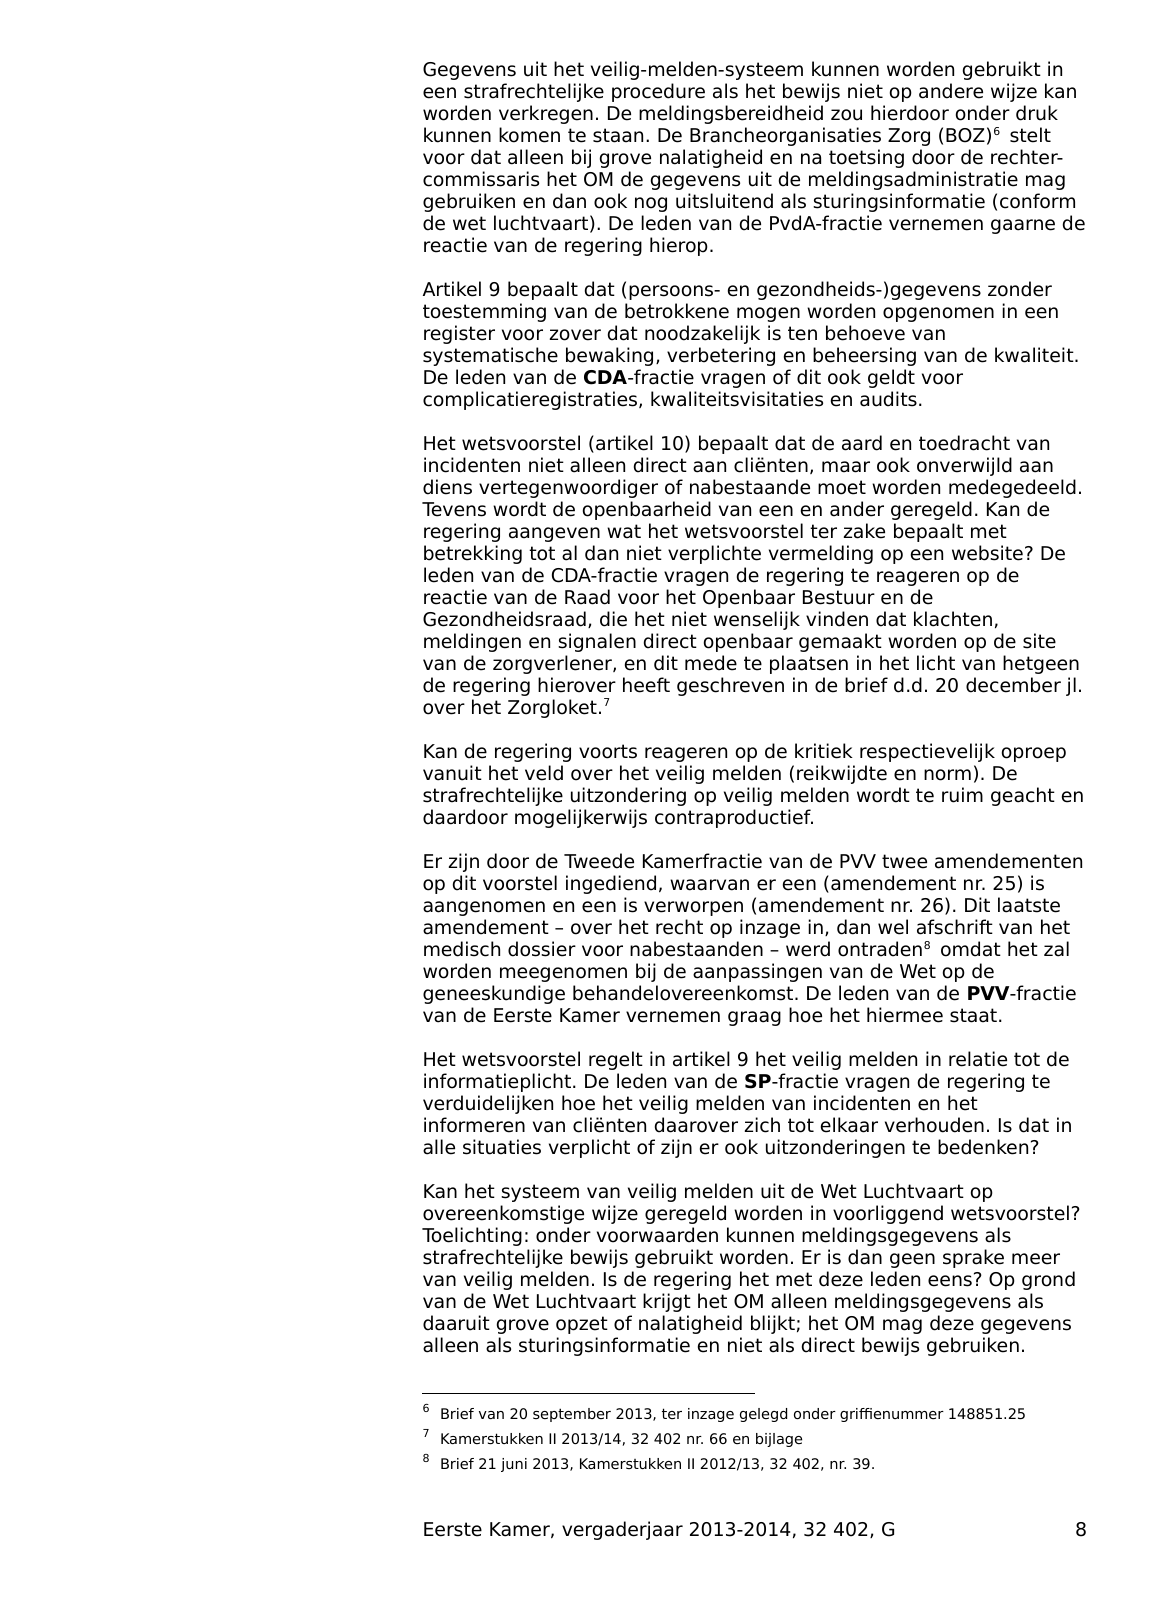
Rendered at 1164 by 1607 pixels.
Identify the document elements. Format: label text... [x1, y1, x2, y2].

text Kan de regering voorts reageren op de kritiek respectievelijk oproep vanuit het veld over het veilig melden (reikwijdte en norm). De strafrechtelijke uitzondering op veilig melden wordt te ruim geacht en daardoor mogelijkerwijs contraproductief. [422, 741, 1087, 829]
text Artikel 9 bepaalt dat (persoons- en gezondheids-)gegevens zonder toestemming van de betrokkene mogen worden opgenomen in een register voor zover dat noodzakelijk is ten behoeve van systematische bewaking, verbetering en beheersing van de kwaliteit. De leden van de CDA-fractie vragen of dit ook geldt voor complicatieregistraties, kwaliteitsvisitaties en audits. [422, 279, 1087, 411]
text Het wetsvoorstel (artikel 10) bepaalt dat de aard en toedracht van incidenten niet alleen direct aan cliënten, maar ook onverwijld aan diens vertegenwoordiger of nabestaande moet worden medegedeeld. Tevens wordt de openbaarheid van een en ander geregeld. Kan de regering aangeven wat het wetsvoorstel ter zake bepaalt met betrekking tot al dan niet verplichte vermelding op een website? De leden van de CDA-fractie vragen de regering te reageren op de reactie van de Raad voor het Openbaar Bestuur en de Gezondheidsraad, die het niet wenselijk vinden dat klachten, meldingen en signalen direct openbaar gemaakt worden op de site van de zorgverlener, en dit mede te plaatsen in het licht van hetgeen de regering hierover heeft geschreven in de brief d.d. 20 december jl. over het Zorgloket. [422, 433, 1087, 719]
text Brief 21 juni 2013, Kamerstukken II 2012/13, 32 402, nr. 39. [422, 1452, 1087, 1474]
text Kamerstukken II 2013/14, 32 402 nr. 66 en bijlage [422, 1427, 1087, 1449]
text Brief van 20 september 2013, ter inzage gelegd onder griffienummer 148851.25 [422, 1402, 1087, 1424]
text Er zijn door de Tweede Kamerfractie van de PVV twee amendementen op dit voorstel ingediend, waarvan er een (amendement nr. 25) is aangenomen en een is verworpen (amendement nr. 26). Dit laatste amendement – over het recht op inzage in, dan wel afschrift van het medisch dossier voor nabestaanden – werd ontraden omdat het zal worden meegenomen bij de aanpassingen van de Wet op de geneeskundige behandelovereenkomst. De leden van de PVV-fractie van de Eerste Kamer vernemen graag hoe het hiermee staat. [422, 851, 1087, 1027]
text Kan het systeem van veilig melden uit de Wet Luchtvaart op overeenkomstige wijze geregeld worden in voorliggend wetsvoorstel? Toelichting: onder voorwaarden kunnen meldingsgegevens als strafrechtelijke bewijs gebruikt worden. Er is dan geen sprake meer van veilig melden. Is de regering het met deze leden eens? Op grond van de Wet Luchtvaart krijgt het OM alleen meldingsgegevens als daaruit grove opzet of nalatigheid blijkt; het OM mag deze gegevens alleen als sturingsinformatie en niet als direct bewijs gebruiken. [422, 1181, 1087, 1357]
text Het wetsvoorstel regelt in artikel 9 het veilig melden in relatie tot de informatieplicht. De leden van de SP-fractie vragen de regering te verduidelijken hoe het veilig melden van incidenten en het informeren van cliënten daarover zich tot elkaar verhouden. Is dat in alle situaties verplicht of zijn er ook uitzonderingen te bedenken? [422, 1049, 1087, 1159]
text Gegevens uit het veilig-melden-systeem kunnen worden gebruikt in een strafrechtelijke procedure als het bewijs niet op andere wijze kan worden verkregen. De meldingsbereidheid zou hierdoor onder druk kunnen komen te staan. De Brancheorganisaties Zorg (BOZ) stelt voor dat alleen bij grove nalatigheid en na toetsing door de rechter-commissaris het OM de gegevens uit de meldingsadministratie mag gebruiken en dan ook nog uitsluitend als sturingsinformatie (conform de wet luchtvaart). De leden van de PvdA-fractie vernemen gaarne de reactie van de regering hierop. [422, 59, 1087, 257]
